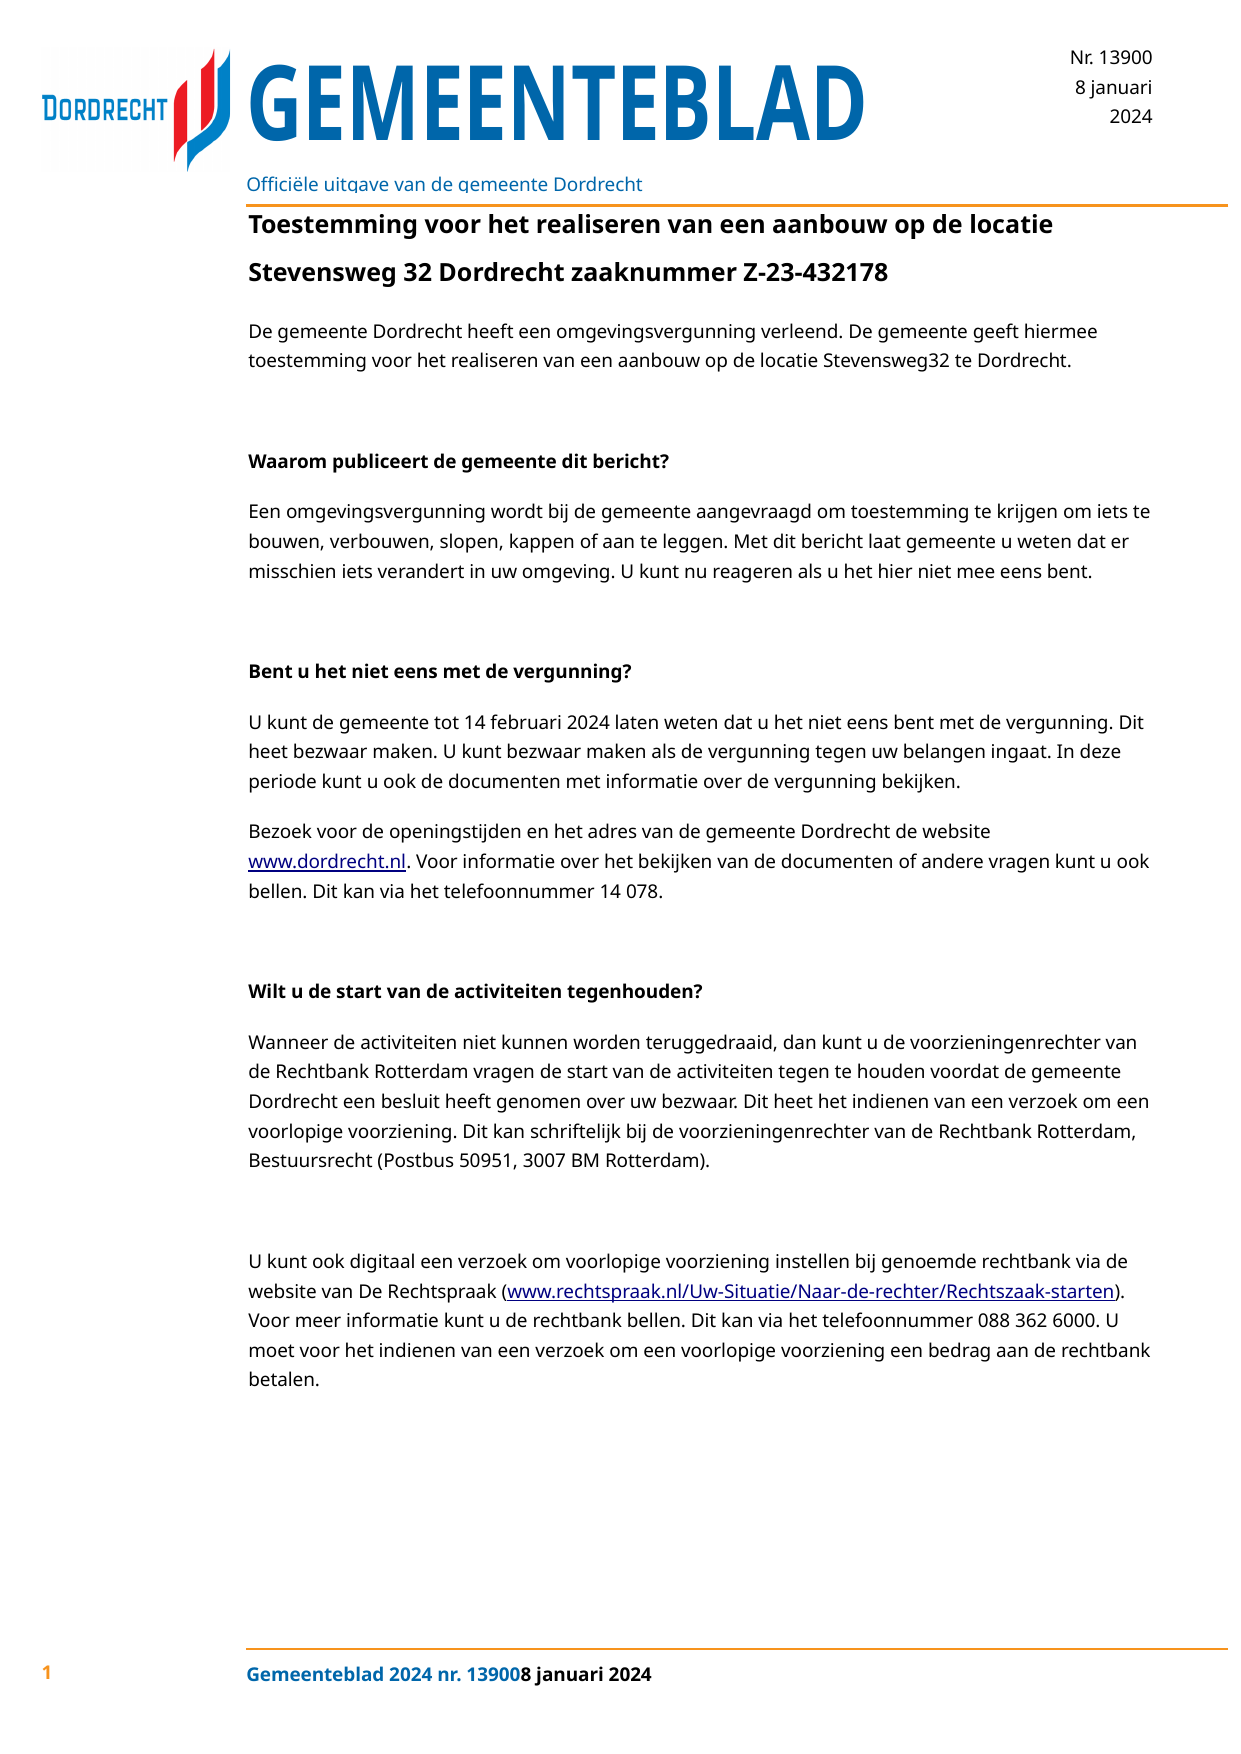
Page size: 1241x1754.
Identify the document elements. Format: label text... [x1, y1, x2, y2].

picture [41, 47, 231, 172]
text Bezoek voor de openingstijden en het adres van de gemeente Dordrecht de website www.dordrecht.nl. Voor informatie over het bekijken van de documenten of andere vragen kunt u ook bellen. Dit kan via het telefoonnummer 14 078. [248, 819, 1152, 904]
text De gemeente Dordrecht heeft een omgevingsvergunning verleend. De gemeente geeft hiermee toestemming voor het realiseren van een aanbouw op de locatie Stevensweg32 te Dordrecht. [248, 318, 1152, 373]
text Toestemming voor het realiseren van een aanbouw op de locatie Stevensweg 32 Dordrecht zaaknummer Z-23-432178 [248, 207, 1152, 288]
text Bent u het niet eens met de vergunning? [248, 659, 1152, 684]
text U kunt de gemeente tot 14 februari 2024 laten weten dat u het niet eens bent met de vergunning. Dit heet bezwaar maken. U kunt bezwaar maken als de vergunning tegen uw belangen ingaat. In deze periode kunt u ook de documenten met informatie over de vergunning bekijken. [248, 709, 1152, 794]
text Waarom publiceert de gemeente dit bericht? [248, 448, 1152, 474]
text U kunt ook digitaal een verzoek om voorlopige voorziening instellen bij genoemde rechtbank via de website van De Rechtspraak (www.rechtspraak.nl/Uw-Situatie/Naar-de-rechter/Rechtszaak-starten). Voor meer informatie kunt u de rechtbank bellen. Dit kan via het telefoonnummer 088 362 6000. U moet voor het indienen van een verzoek om een voorlopige voorziening een bedrag aan de rechtbank betalen. [248, 1248, 1152, 1392]
text Wanneer de activiteiten niet kunnen worden teruggedraaid, dan kunt u de voorzieningenrechter van de Rechtbank Rotterdam vragen de start van de activiteiten tegen te houden voordat de gemeente Dordrecht een besluit heeft genomen over uw bezwaar. Dit heet het indienen van een verzoek om een voorlopige voorziening. Dit kan schriftelijk bij de voorzieningenrechter van de Rechtbank Rotterdam, Bestuursrecht (Postbus 50951, 3007 BM Rotterdam). [248, 1029, 1152, 1173]
text Een omgevingsvergunning wordt bij de gemeente aangevraagd om toestemming te krijgen om iets te bouwen, verbouwen, slopen, kappen of aan te leggen. Met dit bericht laat gemeente u weten dat er misschien iets verandert in uw omgeving. U kunt nu reageren als u het hier niet mee eens bent. [248, 499, 1152, 584]
text Wilt u de start van de activiteiten tegenhouden? [248, 979, 1152, 1004]
